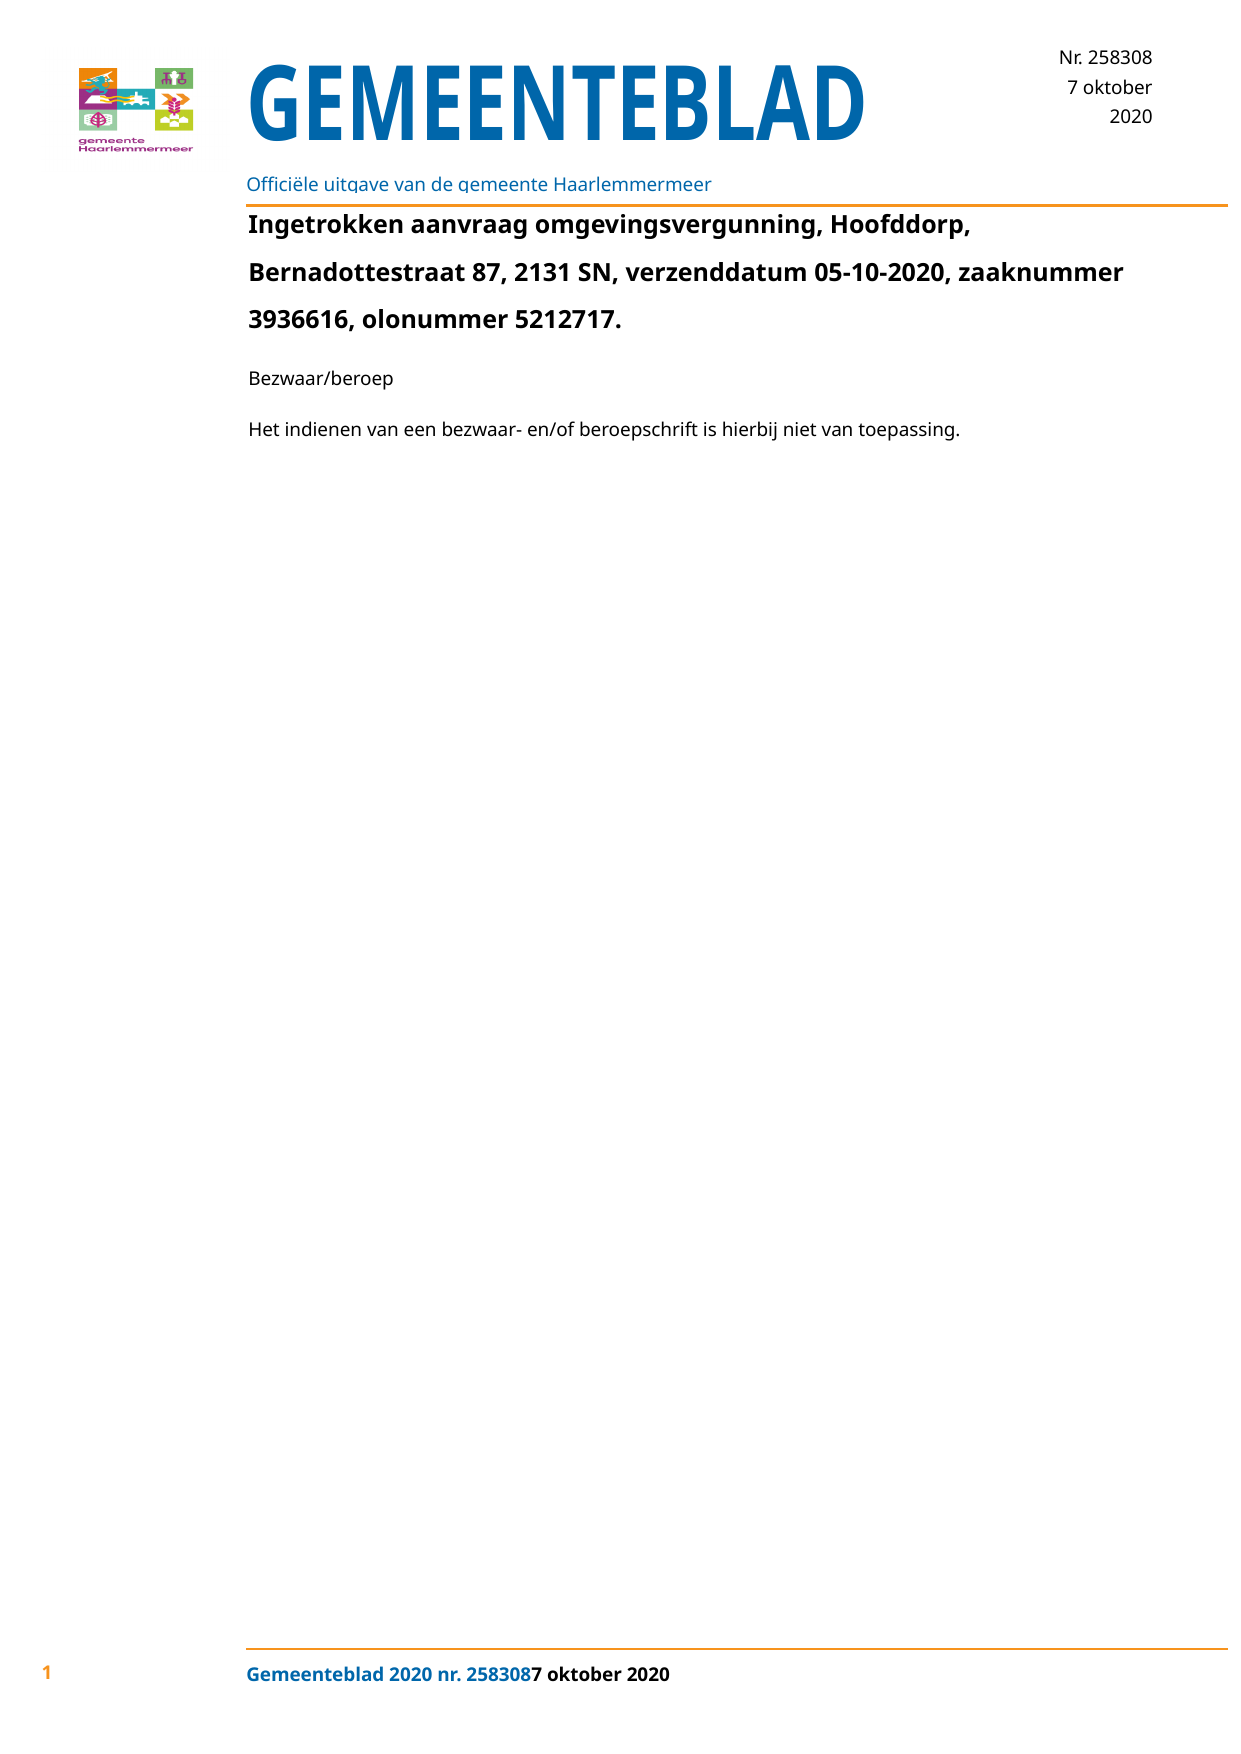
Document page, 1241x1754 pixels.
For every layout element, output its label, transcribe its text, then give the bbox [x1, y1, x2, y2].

text Het indienen van een bezwaar- en/of beroepschrift is hierbij niet van toepassing. [248, 416, 1152, 442]
text Bezwaar/beroep [248, 366, 1152, 391]
text Ingetrokken aanvraag omgevingsvergunning, Hoofddorp, Bernadottestraat 87, 2131 SN, verzenddatum 05-10-2020, zaaknummer 3936616, olonummer 5212717. [248, 207, 1152, 336]
picture [41, 47, 231, 172]
